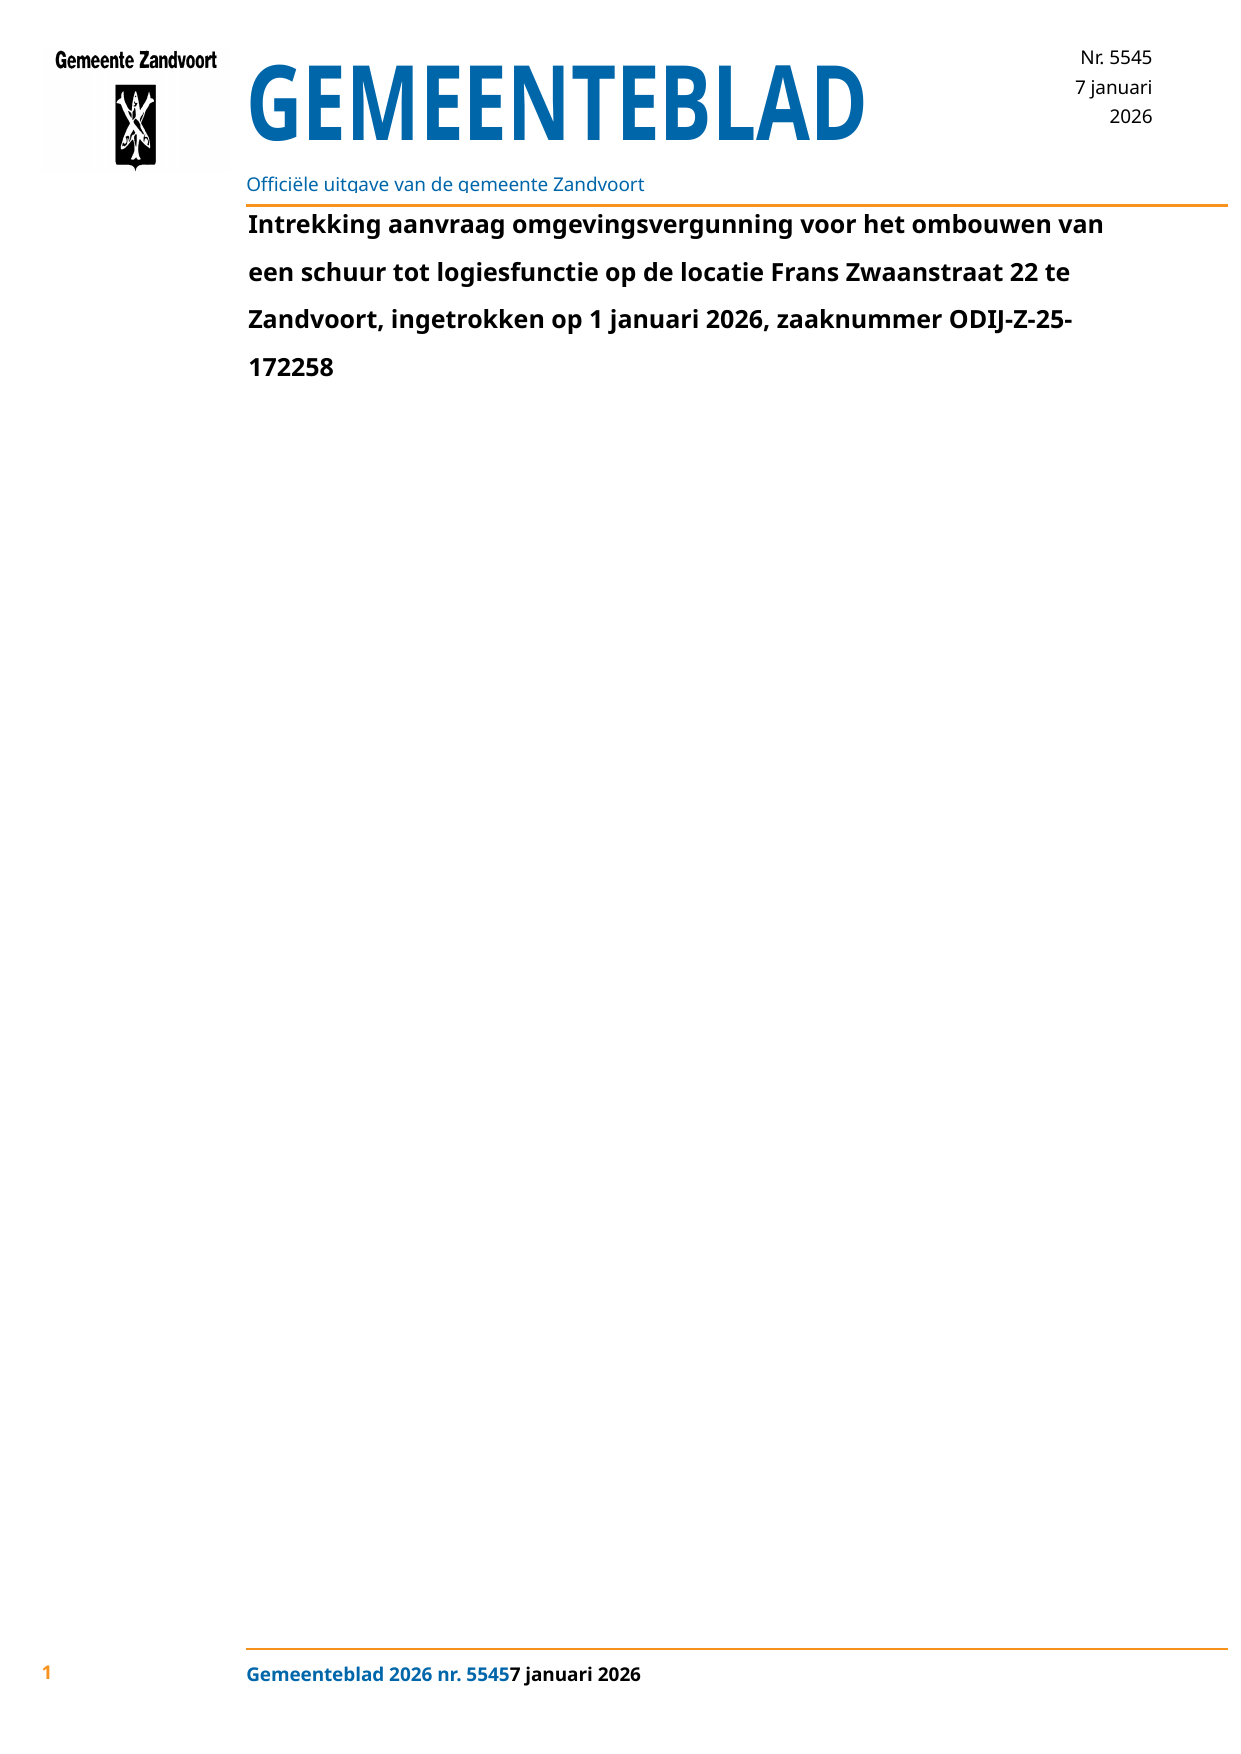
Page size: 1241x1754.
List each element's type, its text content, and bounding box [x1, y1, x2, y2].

picture [41, 47, 231, 172]
text Intrekking aanvraag omgevingsvergunning voor het ombouwen van een schuur tot logiesfunctie op de locatie Frans Zwaanstraat 22 te Zandvoort, ingetrokken op 1 januari 2026, zaaknummer ODIJ-Z-25-172258 [248, 207, 1152, 384]
